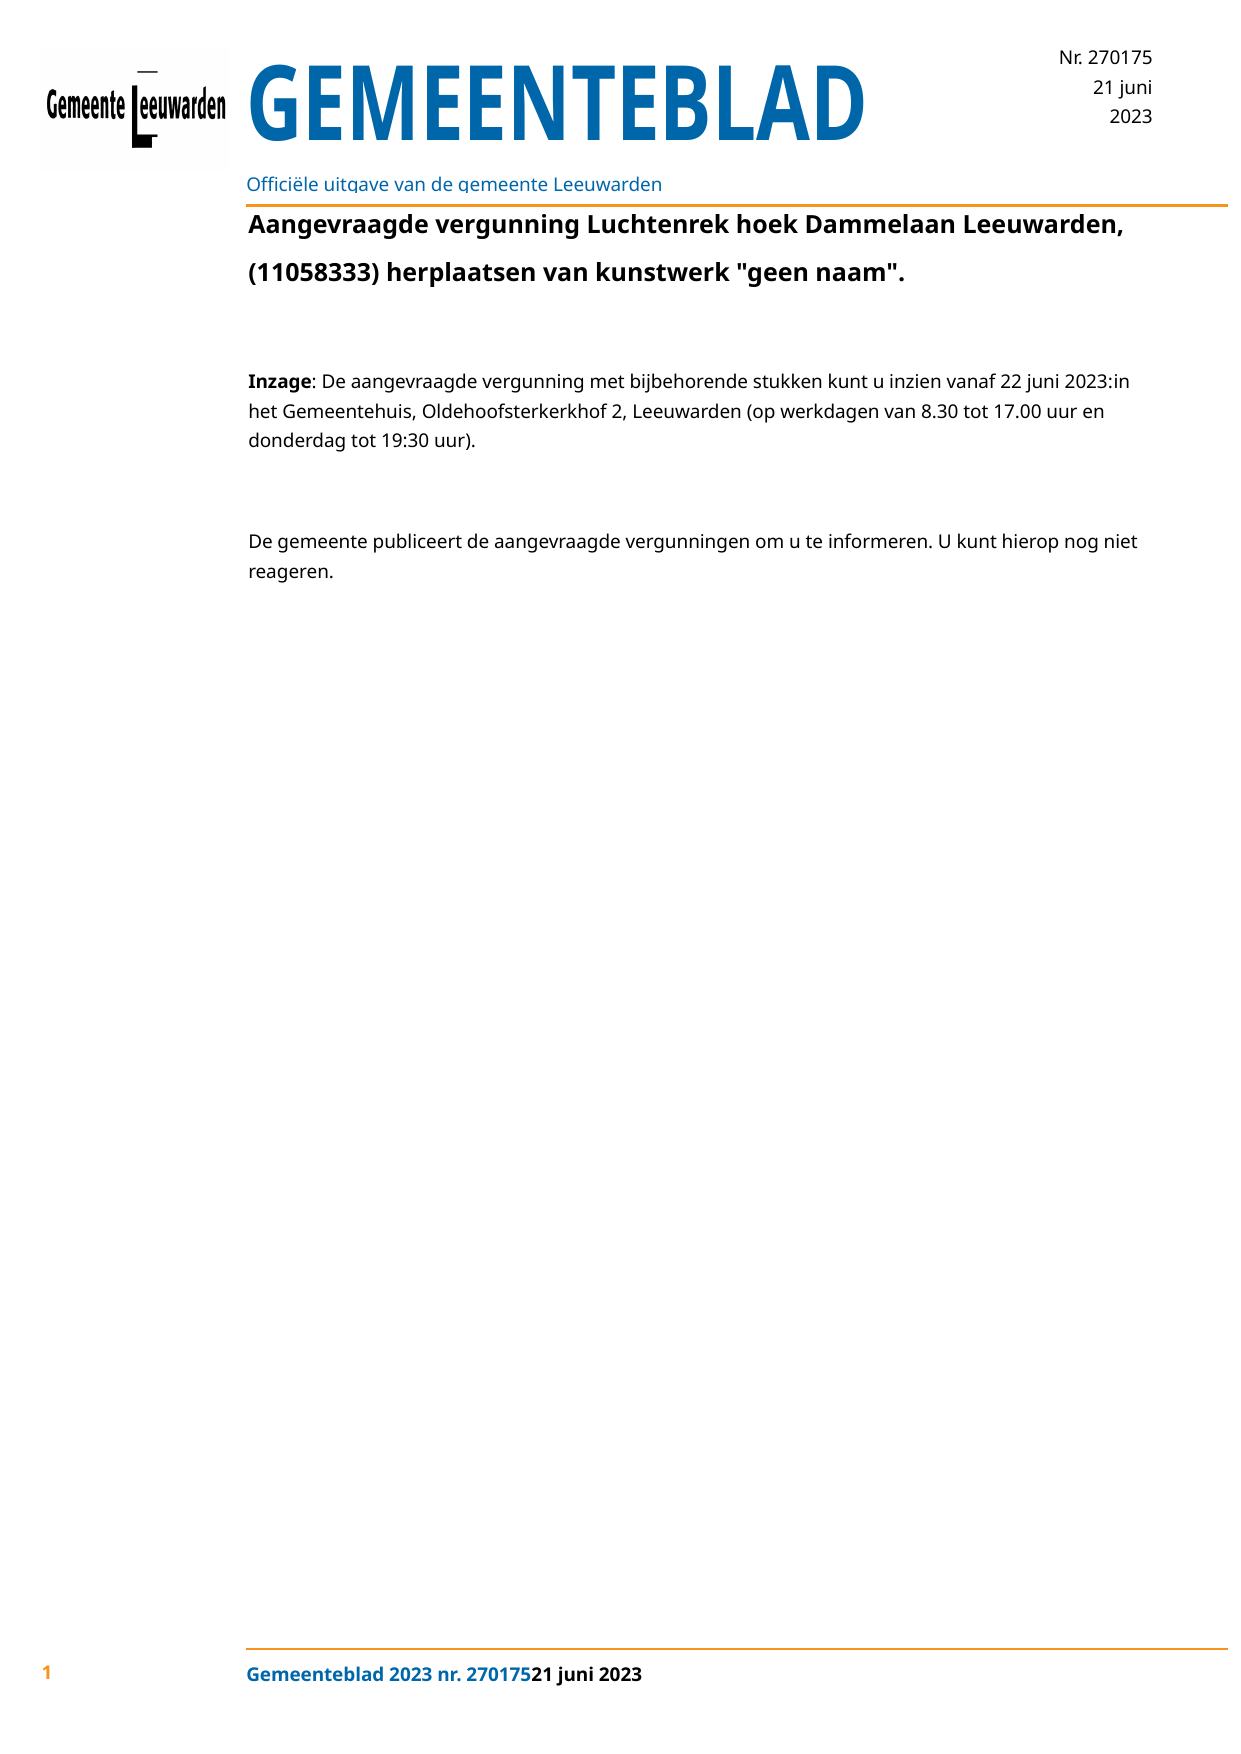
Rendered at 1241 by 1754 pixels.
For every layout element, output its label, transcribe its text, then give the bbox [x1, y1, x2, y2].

text De gemeente publiceert de aangevraagde vergunningen om u te informeren. U kunt hierop nog niet reageren. [248, 528, 1152, 584]
text Aangevraagde vergunning Luchtenrek hoek Dammelaan Leeuwarden, (11058333) herplaatsen van kunstwerk "geen naam". [248, 207, 1152, 288]
text Inzage: De aangevraagde vergunning met bijbehorende stukken kunt u inzien vanaf 22 juni 2023:in het Gemeentehuis, Oldehoofsterkerkhof 2, Leeuwarden (op werkdagen van 8.30 tot 17.00 uur en donderdag tot 19:30 uur). [248, 368, 1152, 453]
picture [41, 47, 231, 172]
